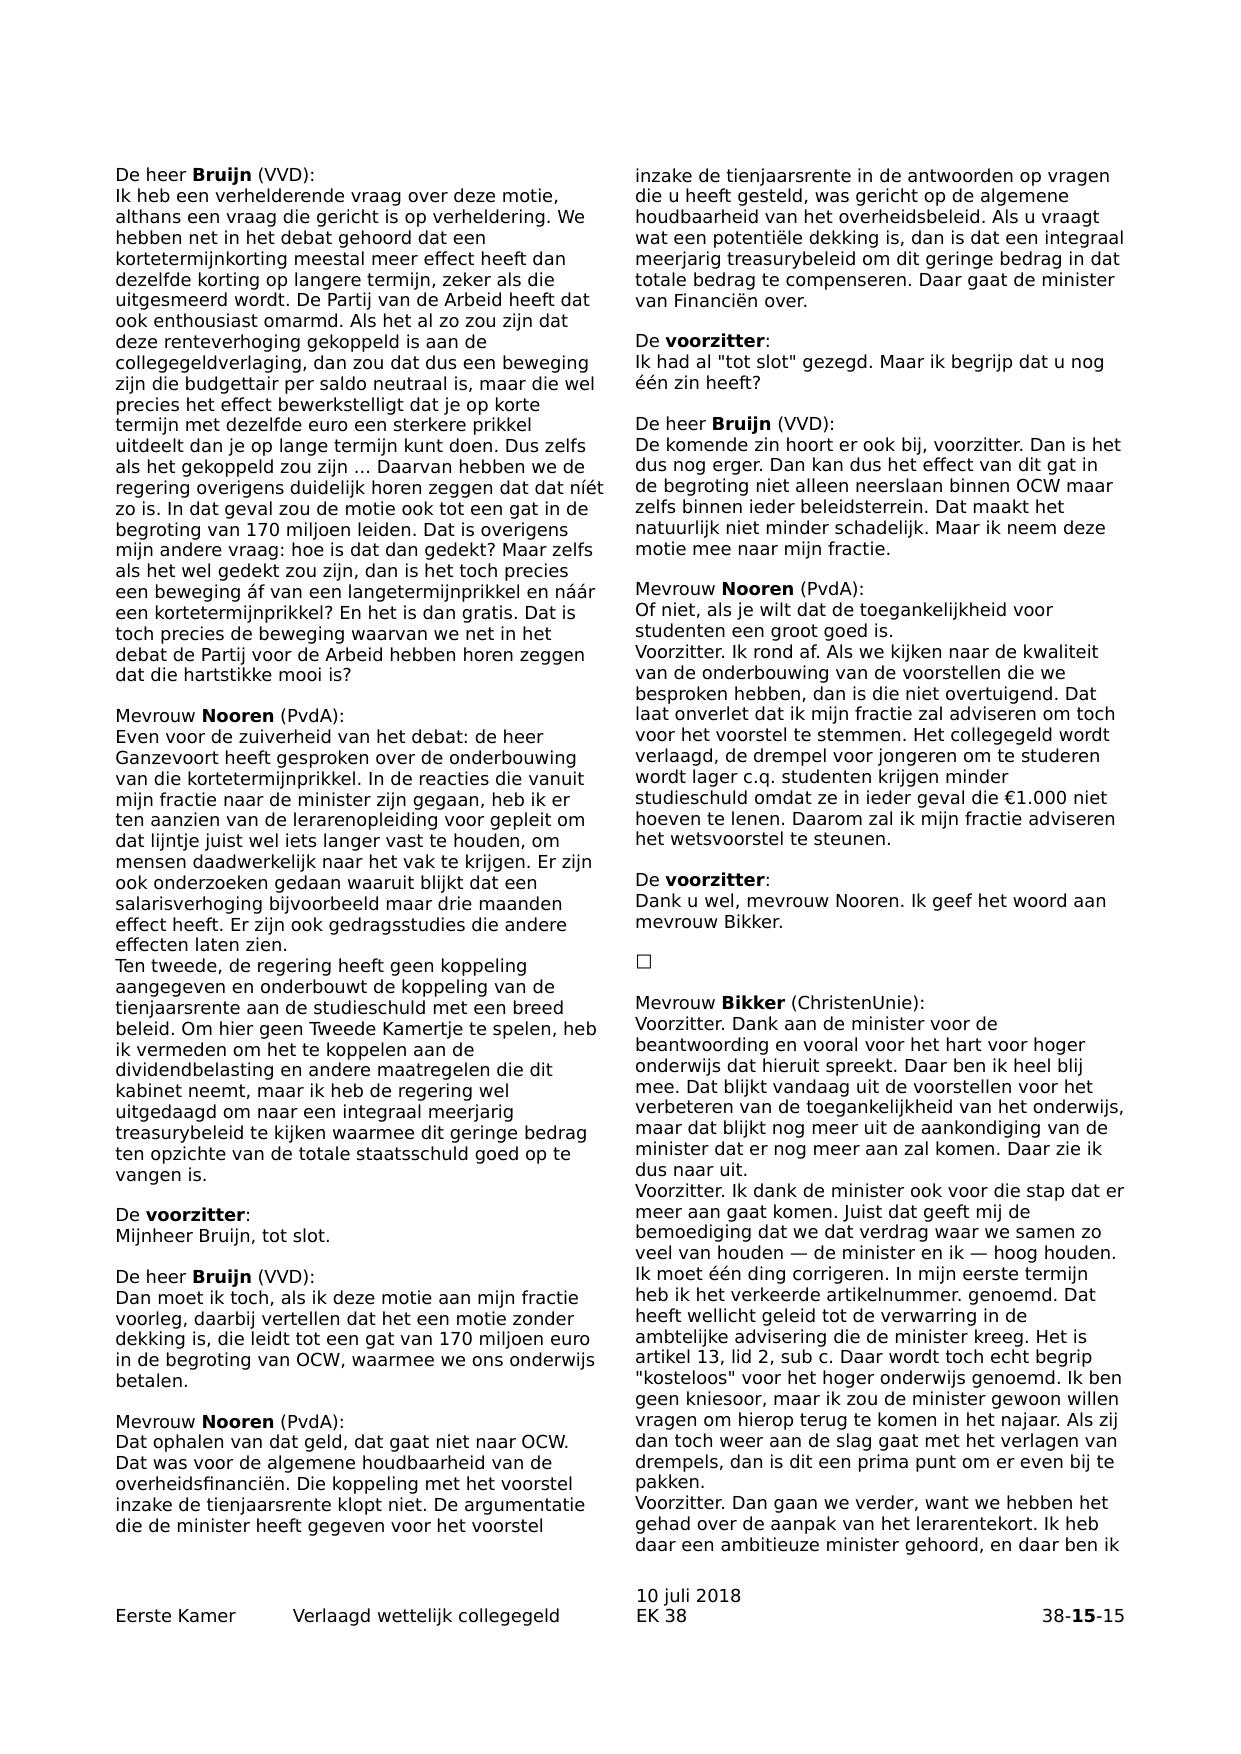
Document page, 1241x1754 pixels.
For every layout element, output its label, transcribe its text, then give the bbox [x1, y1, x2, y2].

text Dat ophalen van dat geld, dat gaat niet naar OCW. Dat was voor de algemene houdbaarheid van de overheidsfinanciën. Die koppeling met het voorstel inzake de tienjaarsrente klopt niet. De argumentatie die de minister heeft gegeven voor het voorstel [115, 1432, 605, 1536]
text Mevrouw Nooren (PvdA): [635, 579, 1125, 600]
text De voorzitter: [635, 331, 1125, 352]
text Voorzitter. Dank aan de minister voor de beantwoording en vooral voor het hart voor hoger onderwijs dat hieruit spreekt. Daar ben ik heel blij mee. Dat blijkt vandaag uit de voorstellen voor het verbeteren van de toegankelijkheid van het onderwijs, maar dat blijkt nog meer uit de aankondiging van de minister dat er nog meer aan zal komen. Daar zie ik dus naar uit. [635, 1014, 1125, 1181]
text De heer Bruijn (VVD): [115, 1267, 605, 1287]
text Ik had al "tot slot" gezegd. Maar ik begrijp dat u nog één zin heeft? [635, 352, 1125, 393]
text ⬜ [635, 952, 1125, 973]
text De voorzitter: [115, 1205, 605, 1226]
text Voorzitter. Ik rond af. Als we kijken naar de kwaliteit van de onderbouwing van de voorstellen die we besproken hebben, dan is die niet overtuigend. Dat laat onverlet dat ik mijn fractie zal adviseren om toch voor het voorstel te stemmen. Het collegegeld wordt verlaagd, de drempel voor jongeren om te studeren wordt lager c.q. studenten krijgen minder studieschuld omdat ze in ieder geval die €1.000 niet hoeven te lenen. Daarom zal ik mijn fractie adviseren het wetsvoorstel te steunen. [635, 642, 1125, 850]
text inzake de tienjaarsrente in de antwoorden op vragen die u heeft gesteld, was gericht op de algemene houdbaarheid van het overheidsbeleid. Als u vraagt wat een potentiële dekking is, dan is dat een integraal meerjarig treasurybeleid om dit geringe bedrag in dat totale bedrag te compenseren. Daar gaat de minister van Financiën over. [635, 165, 1125, 311]
text Dank u wel, mevrouw Nooren. Ik geef het woord aan mevrouw Bikker. [635, 891, 1125, 932]
text Voorzitter. Ik dank de minister ook voor die stap dat er meer aan gaat komen. Juist dat geeft mij de bemoediging dat we dat verdrag waar we samen zo veel van houden — de minister en ik — hoog houden. Ik moet één ding corrigeren. In mijn eerste termijn heb ik het verkeerde artikelnummer. genoemd. Dat heeft wellicht geleid tot de verwarring in de ambtelijke advisering die de minister kreeg. Het is artikel 13, lid 2, sub c. Daar wordt toch echt begrip "kosteloos" voor het hoger onderwijs genoemd. Ik ben geen kniesoor, maar ik zou de minister gewoon willen vragen om hierop terug te komen in het najaar. Als zij dan toch weer aan de slag gaat met het verlagen van drempels, dan is dit een prima punt om er even bij te pakken. [635, 1181, 1125, 1493]
text Mevrouw Bikker (ChristenUnie): [635, 993, 1125, 1014]
text De voorzitter: [635, 870, 1125, 891]
text Dan moet ik toch, als ik deze motie aan mijn fractie voorleg, daarbij vertellen dat het een motie zonder dekking is, die leidt tot een gat van 170 miljoen euro in de begroting van OCW, waarmee we ons onderwijs betalen. [115, 1287, 605, 1392]
text Mevrouw Nooren (PvdA): [115, 706, 605, 727]
text De heer Bruijn (VVD): [115, 165, 605, 186]
text Mijnheer Bruijn, tot slot. [115, 1226, 605, 1247]
text Ten tweede, de regering heeft geen koppeling aangegeven en onderbouwt de koppeling van de tienjaarsrente aan de studieschuld met een breed beleid. Om hier geen Tweede Kamertje te spelen, heb ik vermeden om het te koppelen aan de dividendbelasting en andere maatregelen die dit kabinet neemt, maar ik heb de regering wel uitgedaagd om naar een integraal meerjarig treasurybeleid te kijken waarmee dit geringe bedrag ten opzichte van de totale staatsschuld goed op te vangen is. [115, 956, 605, 1185]
text Even voor de zuiverheid van het debat: de heer Ganzevoort heeft gesproken over de onderbouwing van die kortetermijnprikkel. In de reacties die vanuit mijn fractie naar de minister zijn gegaan, heb ik er ten aanzien van de lerarenopleiding voor gepleit om dat lijntje juist wel iets langer vast te houden, om mensen daadwerkelijk naar het vak te krijgen. Er zijn ook onderzoeken gedaan waaruit blijkt dat een salarisverhoging bijvoorbeeld maar drie maanden effect heeft. Er zijn ook gedragsstudies die andere effecten laten zien. [115, 727, 605, 956]
text De heer Bruijn (VVD): [635, 413, 1125, 434]
text De komende zin hoort er ook bij, voorzitter. Dan is het dus nog erger. Dan kan dus het effect van dit gat in de begroting niet alleen neerslaan binnen OCW maar zelfs binnen ieder beleidsterrein. Dat maakt het natuurlijk niet minder schadelijk. Maar ik neem deze motie mee naar mijn fractie. [635, 434, 1125, 559]
text Voorzitter. Dan gaan we verder, want we hebben het gehad over de aanpak van het lerarentekort. Ik heb daar een ambitieuze minister gehoord, en daar ben ik [635, 1493, 1125, 1556]
text Mevrouw Nooren (PvdA): [115, 1412, 605, 1432]
text Ik heb een verhelderende vraag over deze motie, althans een vraag die gericht is op verheldering. We hebben net in het debat gehoord dat een kortetermijnkorting meestal meer effect heeft dan dezelfde korting op langere termijn, zeker als die uitgesmeerd wordt. De Partij van de Arbeid heeft dat ook enthousiast omarmd. Als het al zo zou zijn dat deze renteverhoging gekoppeld is aan de collegegeldverlaging, dan zou dat dus een beweging zijn die budgettair per saldo neutraal is, maar die wel precies het effect bewerkstelligt dat je op korte termijn met dezelfde euro een sterkere prikkel uitdeelt dan je op lange termijn kunt doen. Dus zelfs als het gekoppeld zou zijn ... Daarvan hebben we de regering overigens duidelijk horen zeggen dat dat níét zo is. In dat geval zou de motie ook tot een gat in de begroting van 170 miljoen leiden. Dat is overigens mijn andere vraag: hoe is dat dan gedekt? Maar zelfs als het wel gedekt zou zijn, dan is het toch precies een beweging áf van een langetermijnprikkel en náár een kortetermijnprikkel? En het is dan gratis. Dat is toch precies de beweging waarvan we net in het debat de Partij voor de Arbeid hebben horen zeggen dat die hartstikke mooi is? [115, 186, 605, 686]
text Of niet, als je wilt dat de toegankelijkheid voor studenten een groot goed is. [635, 600, 1125, 642]
